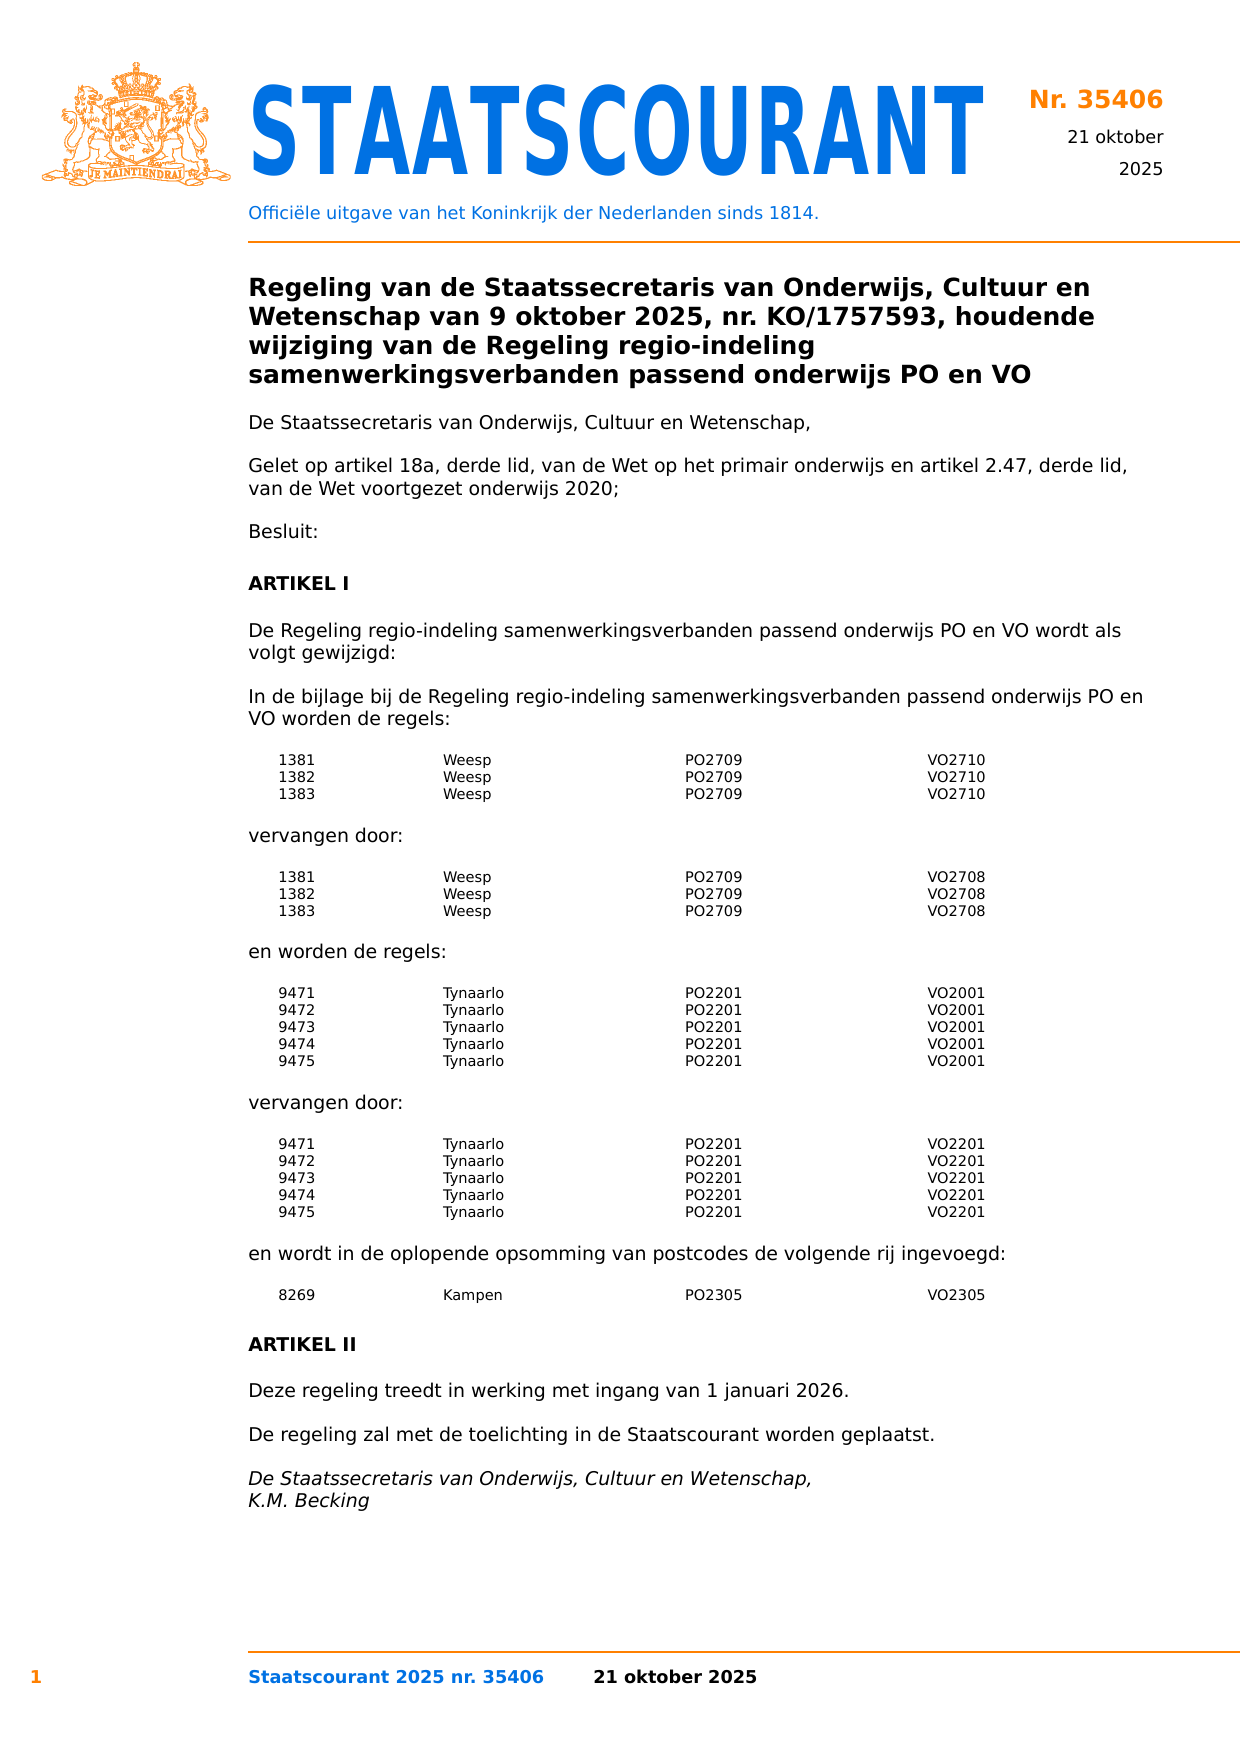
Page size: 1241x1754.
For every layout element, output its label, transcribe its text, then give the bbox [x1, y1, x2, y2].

table_cell 1383 [278, 903, 437, 919]
table_cell Tynaarlo [437, 1019, 679, 1036]
table_header PO2709 [679, 869, 921, 886]
table_cell Weesp [437, 903, 679, 919]
table_cell 9475 [278, 1053, 437, 1070]
table_header 9471 [278, 1136, 437, 1153]
table_cell VO2201 [921, 1153, 1163, 1170]
table_header 9471 [278, 985, 437, 1002]
text Besluit: [248, 521, 1163, 543]
table_header Tynaarlo [437, 985, 679, 1002]
table_cell PO2201 [679, 1204, 921, 1221]
table_header PO2201 [679, 1136, 921, 1153]
table_cell Tynaarlo [437, 1153, 679, 1170]
table_cell VO2001 [921, 1036, 1163, 1053]
table_header 1381 [278, 869, 437, 886]
table_cell PO2201 [679, 1153, 921, 1170]
table_cell PO2201 [679, 1019, 921, 1036]
text Deze regeling treedt in werking met ingang van 1 januari 2026. [248, 1380, 1163, 1402]
table_cell Officiële uitgave van het Koninkrijk der Nederlanden sinds 1814. [248, 203, 1240, 241]
table_header VO2001 [921, 985, 1163, 1002]
text vervangen door: [248, 1092, 1163, 1114]
table_cell VO2001 [921, 1019, 1163, 1036]
table_cell VO2710 [921, 786, 1163, 803]
table_cell Tynaarlo [437, 1036, 679, 1053]
table_cell VO2710 [921, 769, 1163, 786]
table_header Kampen [437, 1286, 679, 1303]
picture [41, 62, 231, 186]
table_cell VO2708 [921, 903, 1163, 919]
table_header Weesp [437, 752, 679, 769]
table_cell PO2201 [679, 1053, 921, 1070]
table_cell Weesp [437, 769, 679, 786]
table_header VO2201 [921, 1136, 1163, 1153]
table_cell Weesp [437, 886, 679, 902]
text De Regeling regio-indeling samenwerkingsverbanden passend onderwijs PO en VO wordt als volgt gewijzigd: [248, 620, 1163, 664]
table_cell VO2201 [921, 1187, 1163, 1204]
table_header STAATSCOURANT [248, 62, 998, 203]
table_cell VO2708 [921, 886, 1163, 902]
table_cell 9473 [278, 1170, 437, 1187]
text De regeling zal met de toelichting in de Staatscourant worden geplaatst. [248, 1424, 1163, 1446]
table_cell PO2709 [679, 769, 921, 786]
text Gelet op artikel 18a, derde lid, van de Wet op het primair onderwijs en artikel 2.47, derde lid, van de Wet voortgezet onderwijs 2020; [248, 455, 1163, 499]
table_header 1381 [278, 752, 437, 769]
table_header PO2305 [679, 1286, 921, 1303]
table_cell Tynaarlo [437, 1170, 679, 1187]
table_cell PO2201 [679, 1002, 921, 1019]
table_cell VO2001 [921, 1002, 1163, 1019]
table_cell VO2201 [921, 1170, 1163, 1187]
text In de bijlage bij de Regeling regio-indeling samenwerkingsverbanden passend onderwijs PO en VO worden de regels: [248, 686, 1163, 730]
subtitle Regeling van de Staatssecretaris van Onderwijs, Cultuur en Wetenschap van 9 oktober 2025, nr. KO/1757593, houdende wijziging van de Regeling regio-indeling samenwerkingsverbanden passend onderwijs PO en VO [248, 273, 1163, 390]
text en wordt in de oplopende opsomming van postcodes de volgende rij ingevoegd: [248, 1243, 1163, 1264]
table_header 8269 [278, 1286, 437, 1303]
table_header VO2710 [921, 752, 1163, 769]
table_cell VO2001 [921, 1053, 1163, 1070]
table_cell 21 oktober [998, 121, 1240, 153]
table_cell Tynaarlo [437, 1204, 679, 1221]
table_cell Tynaarlo [437, 1187, 679, 1204]
table_cell PO2201 [679, 1170, 921, 1187]
text en worden de regels: [248, 941, 1163, 963]
text De Staatssecretaris van Onderwijs, Cultuur en Wetenschap, K.M. Becking [248, 1468, 1163, 1512]
table_header VO2305 [921, 1286, 1163, 1303]
table_cell 9472 [278, 1153, 437, 1170]
table_cell Tynaarlo [437, 1002, 679, 1019]
table_header Nr. 35406 [998, 62, 1240, 121]
table_cell PO2709 [679, 786, 921, 803]
table_cell 2025 [998, 153, 1240, 203]
table_header PO2201 [679, 985, 921, 1002]
subtitle ARTIKEL I [248, 573, 1163, 595]
table_cell 9474 [278, 1187, 437, 1204]
table_header [25, 62, 248, 241]
table_cell Tynaarlo [437, 1053, 679, 1070]
table_cell PO2709 [679, 886, 921, 902]
text vervangen door: [248, 825, 1163, 847]
table_header PO2709 [679, 752, 921, 769]
text De Staatssecretaris van Onderwijs, Cultuur en Wetenschap, [248, 412, 1163, 433]
table_cell 1382 [278, 769, 437, 786]
table_cell VO2201 [921, 1204, 1163, 1221]
table_cell 1383 [278, 786, 437, 803]
table_cell PO2201 [679, 1187, 921, 1204]
table_cell 9473 [278, 1019, 437, 1036]
table_cell 1382 [278, 886, 437, 902]
table_cell PO2709 [679, 903, 921, 919]
table_cell 9474 [278, 1036, 437, 1053]
table_cell Weesp [437, 786, 679, 803]
table_header Tynaarlo [437, 1136, 679, 1153]
table_cell 9472 [278, 1002, 437, 1019]
table_header VO2708 [921, 869, 1163, 886]
table_header Weesp [437, 869, 679, 886]
subtitle ARTIKEL II [248, 1333, 1163, 1355]
table_cell 9475 [278, 1204, 437, 1221]
table_cell PO2201 [679, 1036, 921, 1053]
